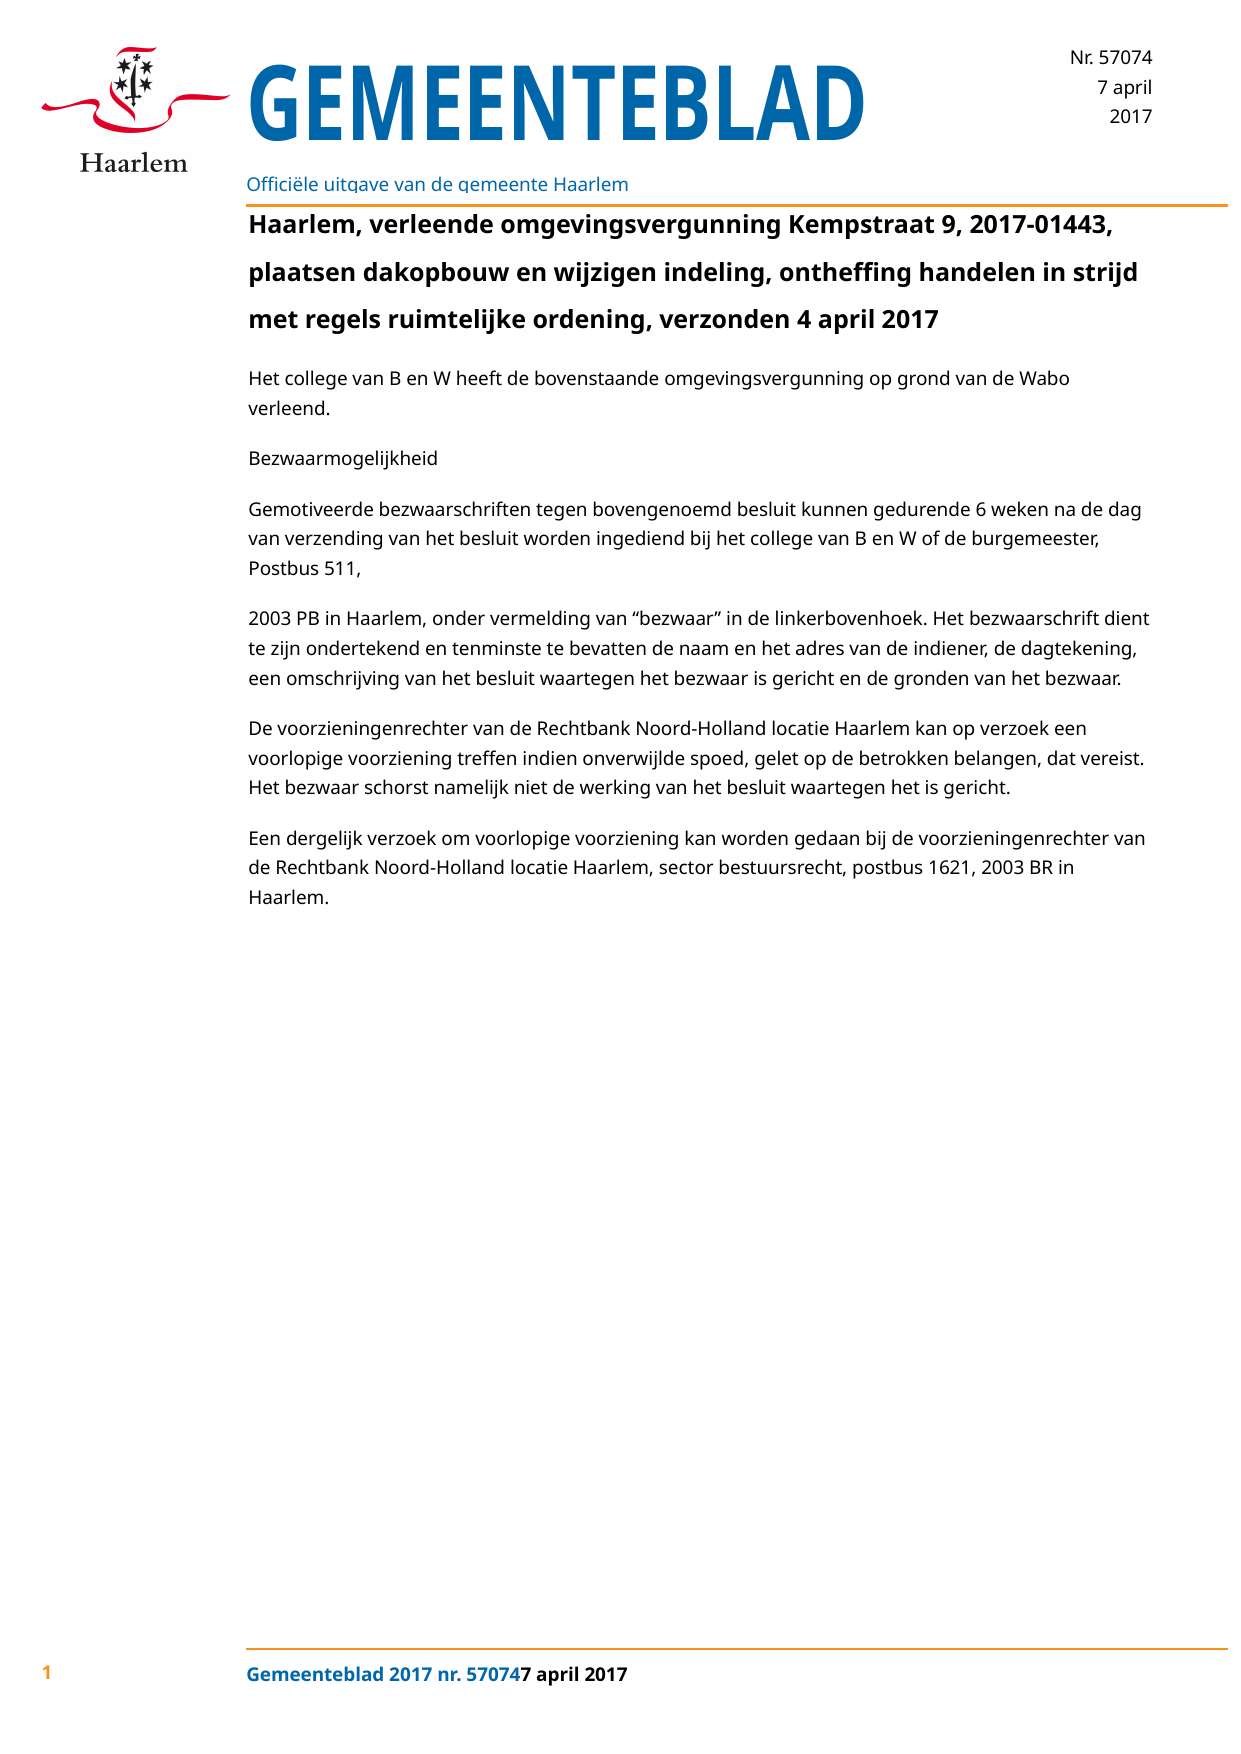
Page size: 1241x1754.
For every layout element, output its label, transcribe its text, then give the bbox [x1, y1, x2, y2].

text Een dergelijk verzoek om voorlopige voorziening kan worden gedaan bij de voorzieningenrechter van de Rechtbank Noord-Holland locatie Haarlem, sector bestuursrecht, postbus 1621, 2003 BR in Haarlem. [248, 825, 1152, 909]
text De voorzieningenrechter van de Rechtbank Noord-Holland locatie Haarlem kan op verzoek een voorlopige voorziening treffen indien onverwijlde spoed, gelet op de betrokken belangen, dat vereist. Het bezwaar schorst namelijk niet de werking van het besluit waartegen het is gericht. [248, 715, 1152, 800]
picture [41, 47, 231, 172]
text Het college van B en W heeft de bovenstaande omgevingsvergunning op grond van de Wabo verleend. [248, 366, 1152, 421]
text Bezwaarmogelijkheid [248, 446, 1152, 471]
text Gemotiveerde bezwaarschriften tegen bovengenoemd besluit kunnen gedurende 6 weken na de dag van verzending van het besluit worden ingediend bij het college van B en W of de burgemeester, Postbus 511, [248, 496, 1152, 581]
text Haarlem, verleende omgevingsvergunning Kempstraat 9, 2017-01443, plaatsen dakopbouw en wijzigen indeling, ontheffing handelen in strijd met regels ruimtelijke ordening, verzonden 4 april 2017 [248, 207, 1152, 336]
text 2003 PB in Haarlem, onder vermelding van “bezwaar” in de linkerbovenhoek. Het bezwaarschrift dient te zijn ondertekend en tenminste te bevatten de naam en het adres van de indiener, de dagtekening, een omschrijving van het besluit waartegen het bezwaar is gericht en de gronden van het bezwaar. [248, 606, 1152, 690]
